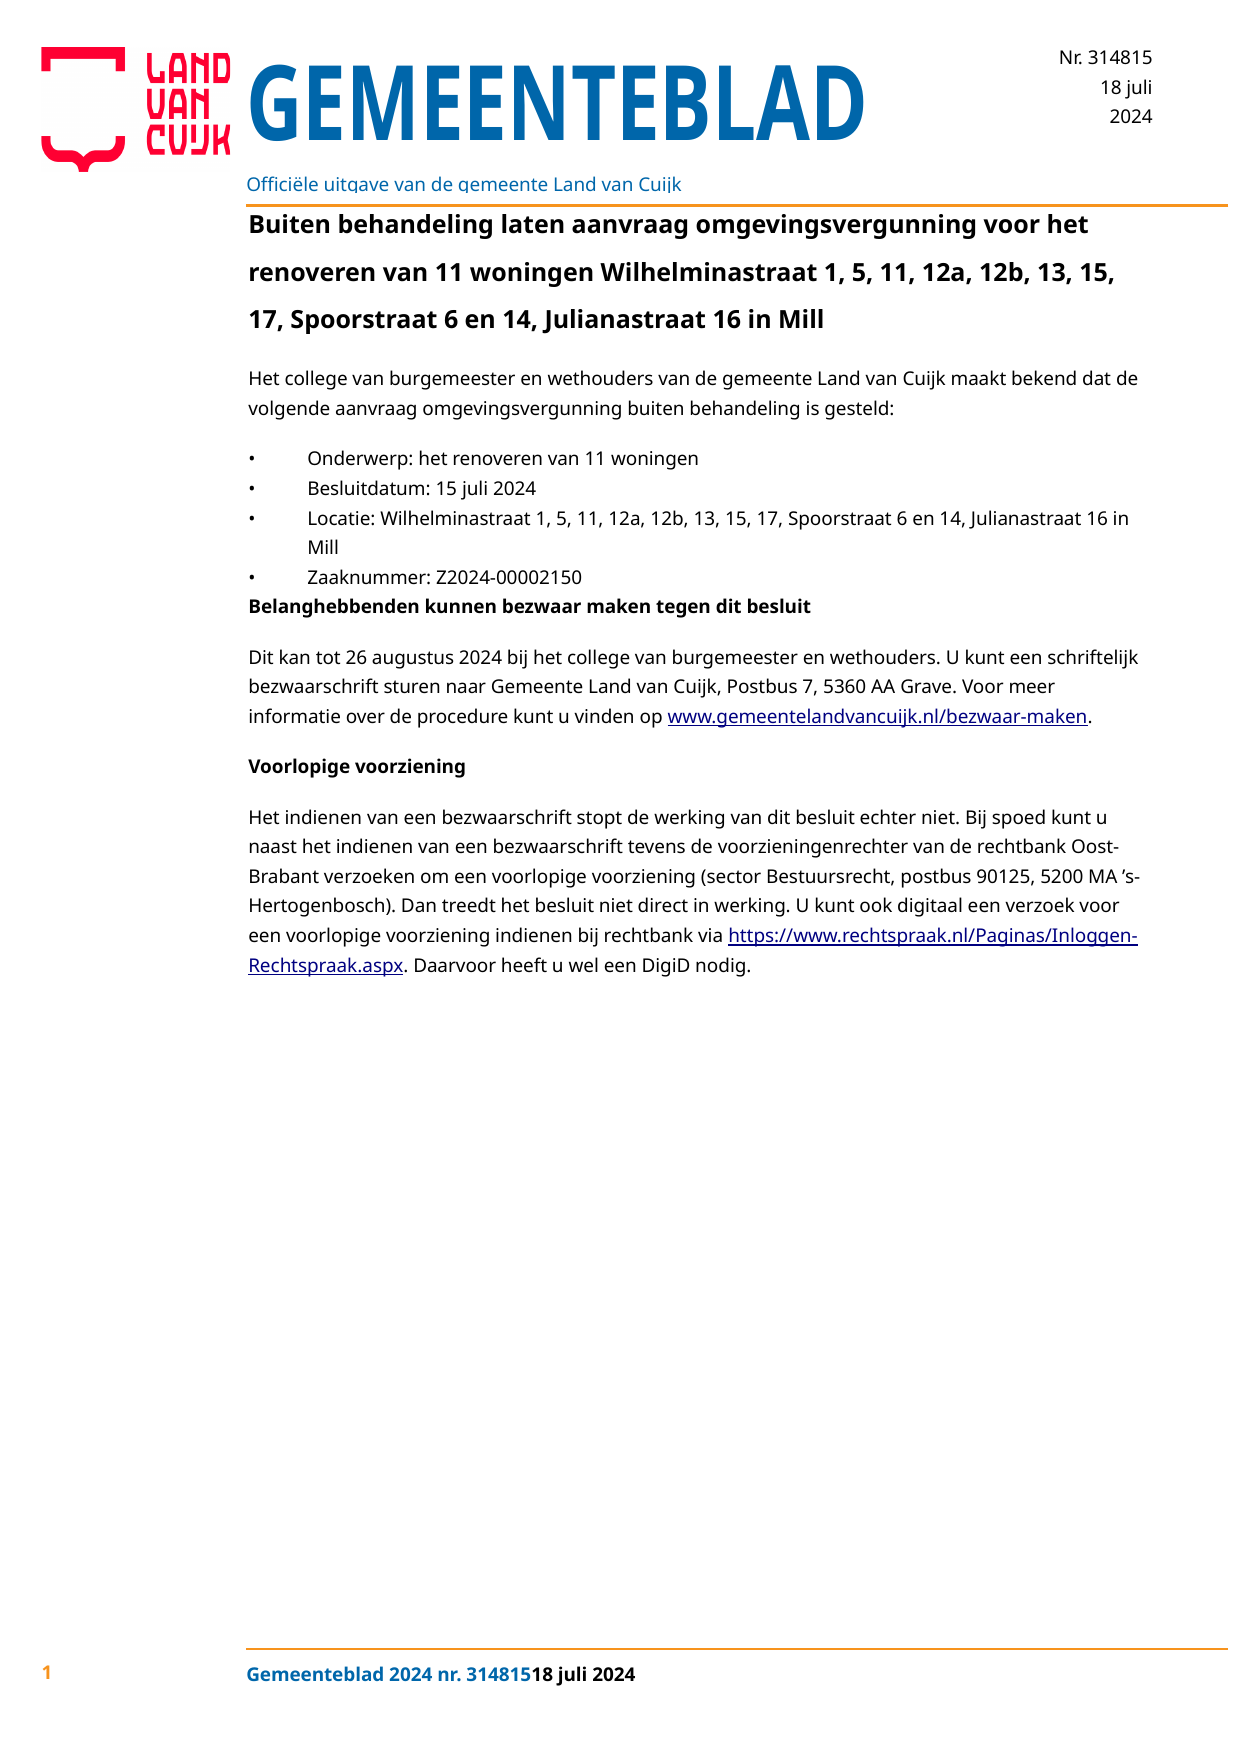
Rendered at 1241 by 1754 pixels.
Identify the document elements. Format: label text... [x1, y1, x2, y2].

text Het indienen van een bezwaarschrift stopt de werking van dit besluit echter niet. Bij spoed kunt u naast het indienen van een bezwaarschrift tevens de voorzieningenrechter van de rechtbank Oost-Brabant verzoeken om een voorlopige voorziening (sector Bestuursrecht, postbus 90125, 5200 MA ’s-Hertogenbosch). Dan treedt het besluit niet direct in werking. U kunt ook digitaal een verzoek voor een voorlopige voorziening indienen bij rechtbank via https://www.rechtspraak.nl/Paginas/Inloggen-Rechtspraak.aspx. Daarvoor heeft u wel een DigiD nodig. [248, 804, 1152, 977]
list Besluitdatum: 15 juli 2024 [248, 475, 1152, 501]
picture [41, 47, 231, 172]
text Het college van burgemeester en wethouders van de gemeente Land van Cuijk maakt bekend dat de volgende aanvraag omgevingsvergunning buiten behandeling is gesteld: [248, 366, 1152, 421]
text Dit kan tot 26 augustus 2024 bij het college van burgemeester en wethouders. U kunt een schriftelijk bezwaarschrift sturen naar Gemeente Land van Cuijk, Postbus 7, 5360 AA Grave. Voor meer informatie over de procedure kunt u vinden op www.gemeentelandvancuijk.nl/bezwaar-maken. [248, 644, 1152, 729]
text Buiten behandeling laten aanvraag omgevingsvergunning voor het renoveren van 11 woningen Wilhelminastraat 1, 5, 11, 12a, 12b, 13, 15, 17, Spoorstraat 6 en 14, Julianastraat 16 in Mill [248, 207, 1152, 336]
text Voorlopige voorziening [248, 753, 1152, 779]
list Onderwerp: het renoveren van 11 woningen [248, 446, 1152, 471]
text Belanghebbenden kunnen bezwaar maken tegen dit besluit [248, 593, 1152, 619]
list Zaaknummer: Z2024-00002150 [248, 564, 1152, 589]
list Locatie: Wilhelminastraat 1, 5, 11, 12a, 12b, 13, 15, 17, Spoorstraat 6 en 14, Julianastraat 16 in Mill [248, 505, 1152, 560]
